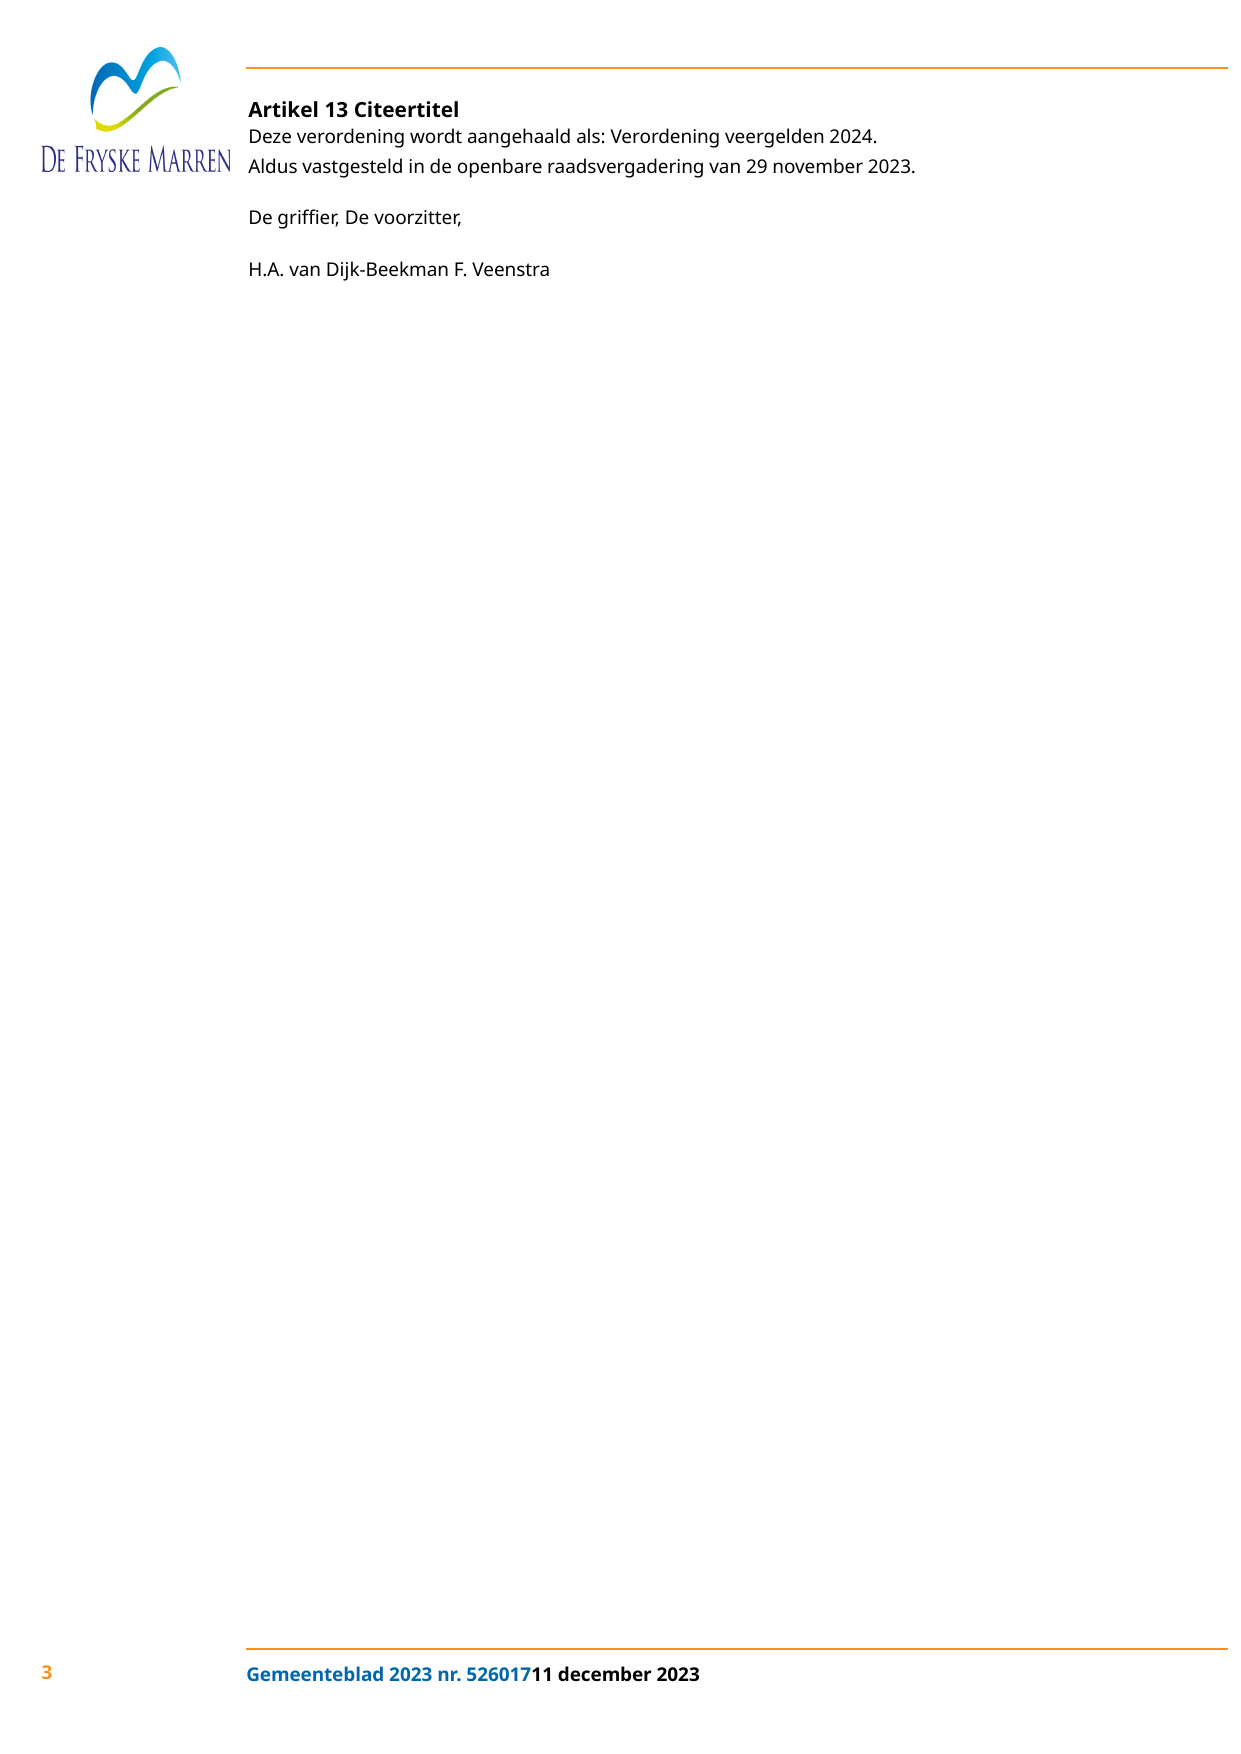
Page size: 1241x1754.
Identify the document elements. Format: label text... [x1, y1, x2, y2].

picture [41, 47, 231, 172]
text De griffier, De voorzitter, [248, 204, 1152, 230]
text Deze verordening wordt aangehaald als: Verordening veergelden 2024. [248, 123, 1152, 149]
text H.A. van Dijk-Beekman F. Veenstra [248, 256, 1152, 281]
text Aldus vastgesteld in de openbare raadsvergadering van 29 november 2023. [248, 153, 1152, 178]
text Artikel 13 Citeertitel [248, 95, 1152, 123]
